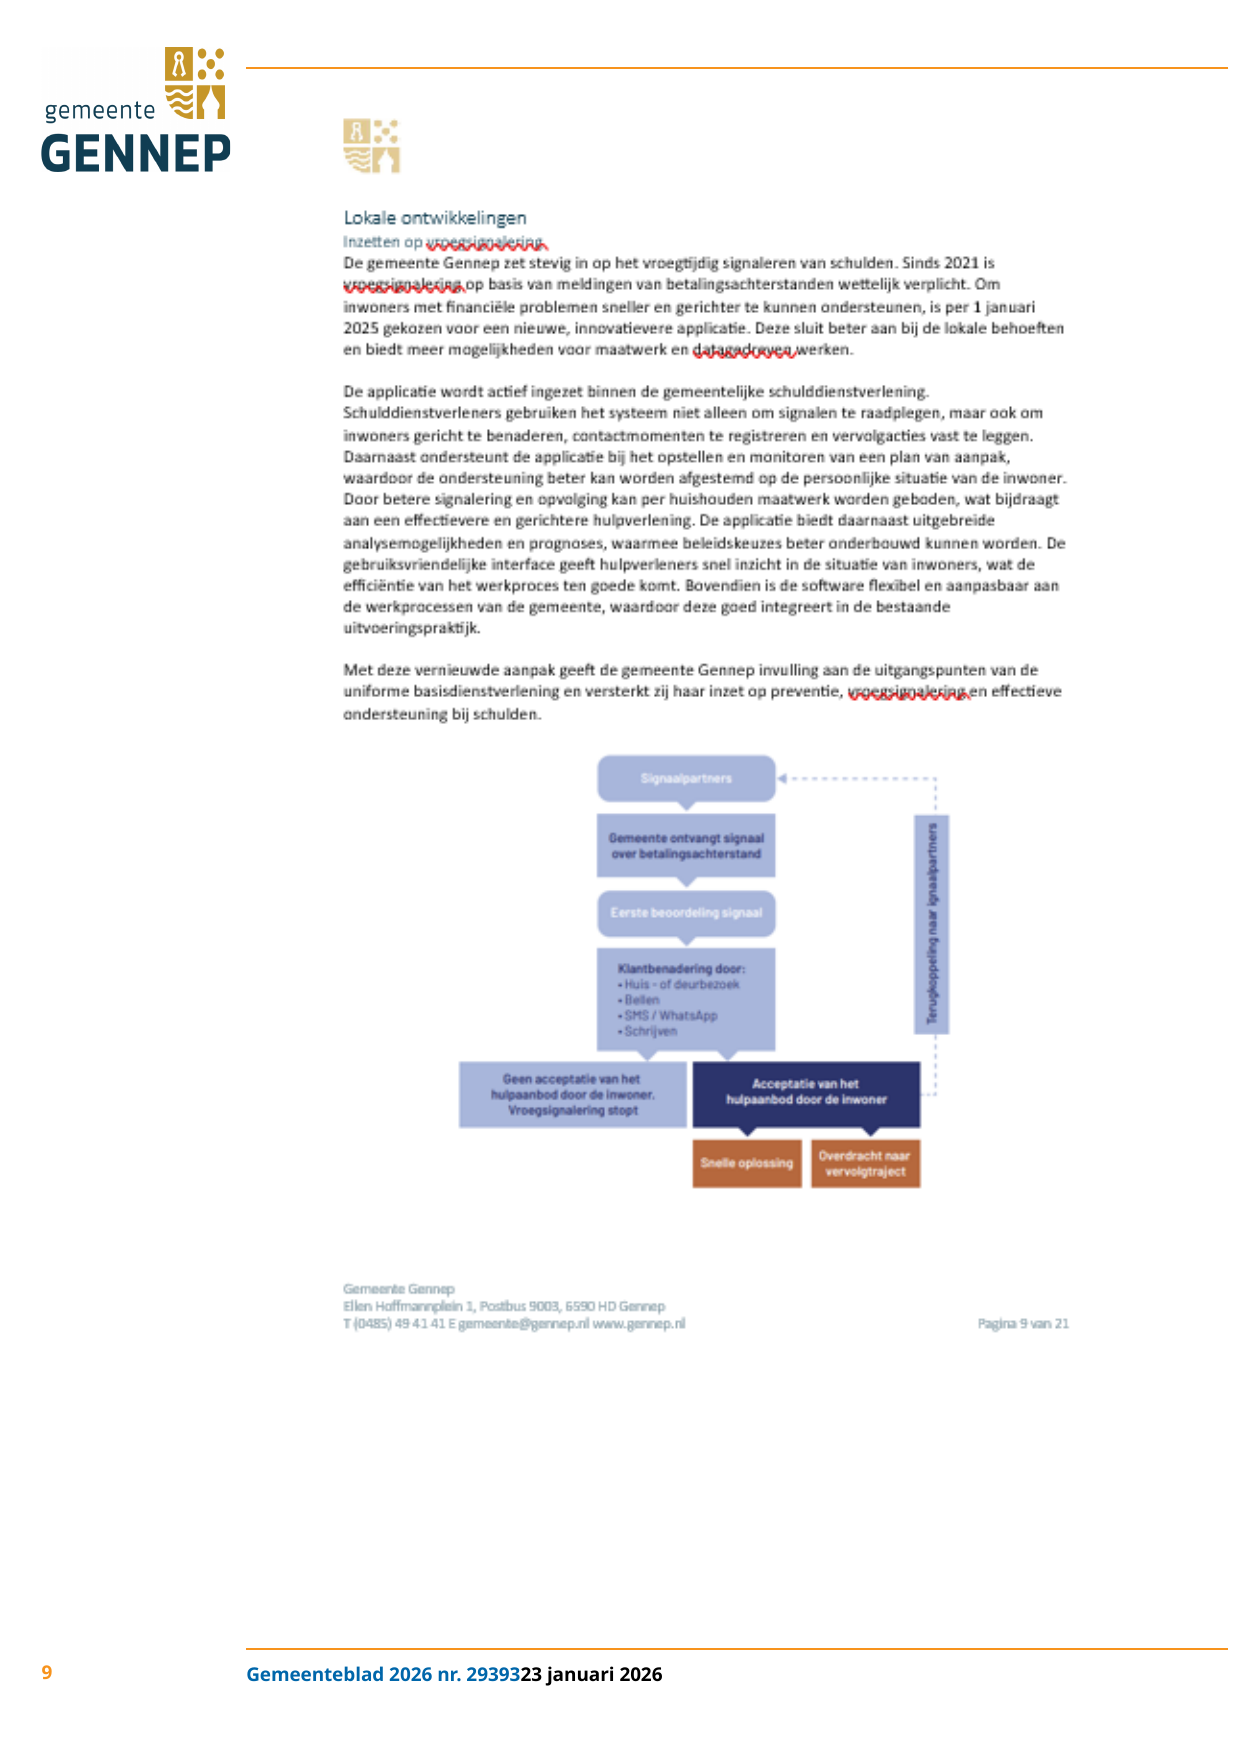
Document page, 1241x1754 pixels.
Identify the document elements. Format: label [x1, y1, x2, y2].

picture [248, 94, 1152, 1371]
picture [41, 47, 231, 172]
